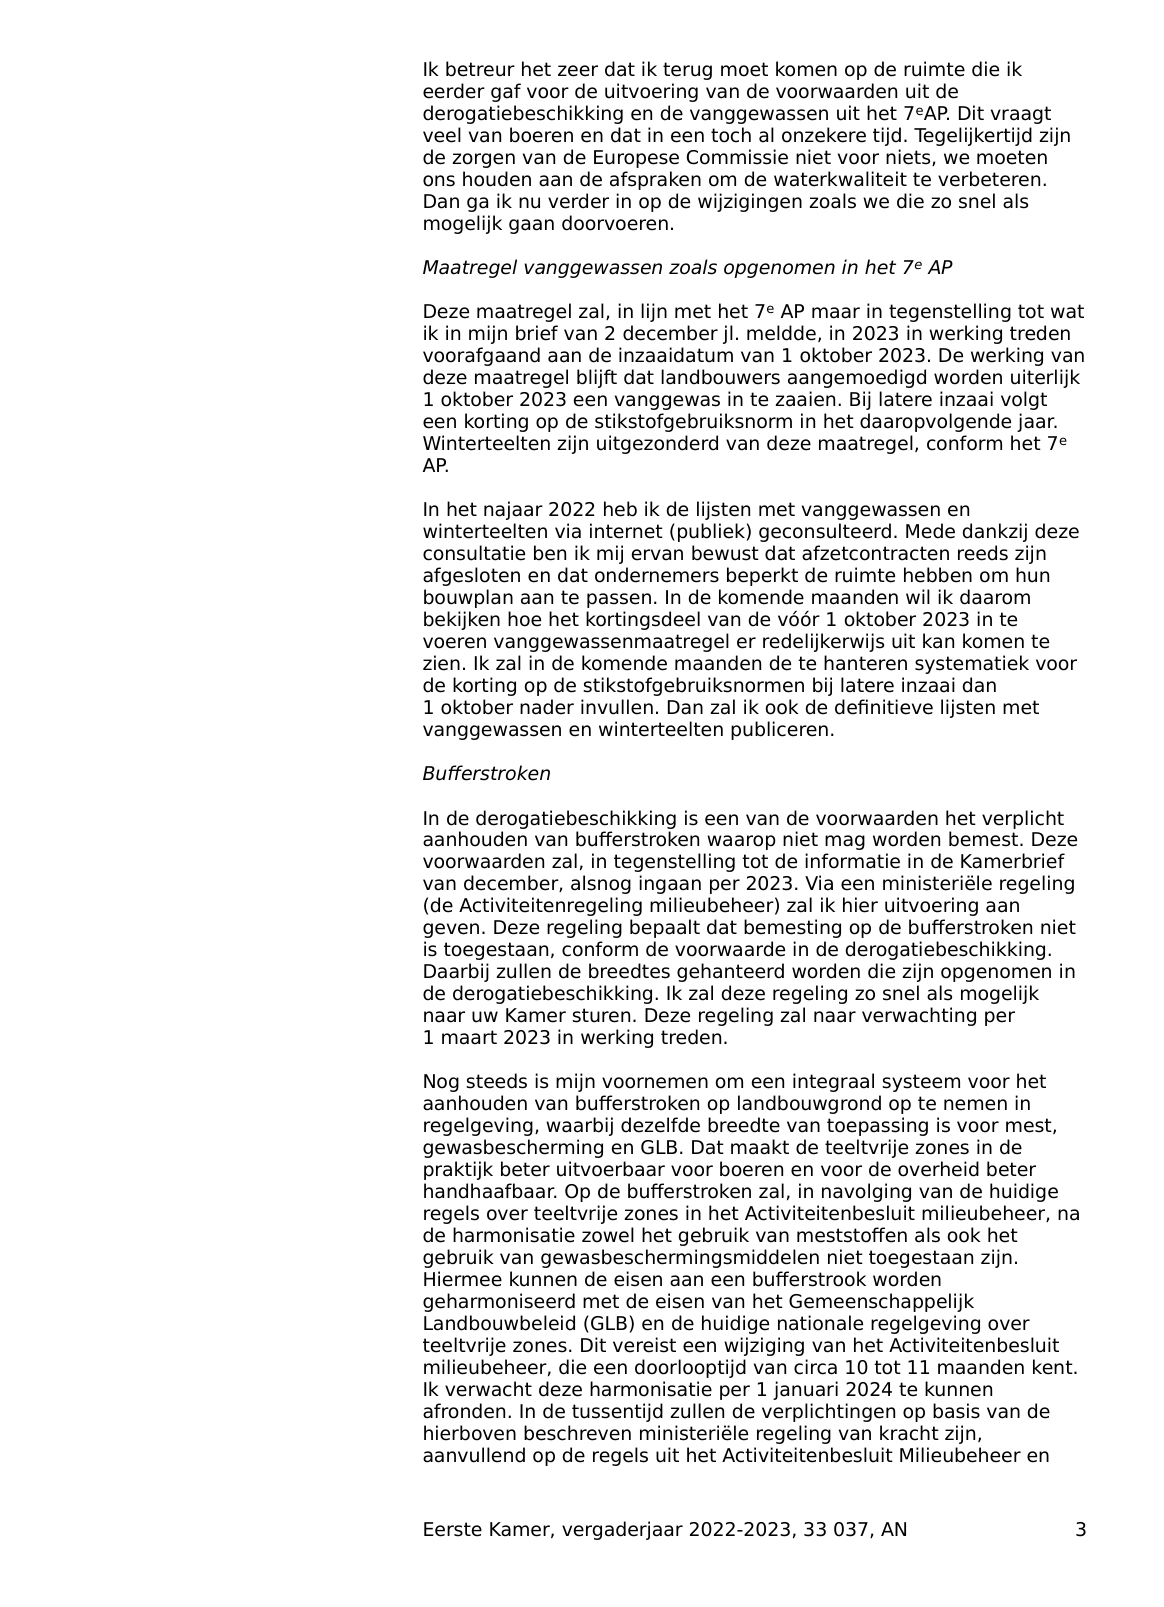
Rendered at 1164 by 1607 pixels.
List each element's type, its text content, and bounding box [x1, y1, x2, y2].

text In het najaar 2022 heb ik de lijsten met vanggewassen en winterteelten via internet (publiek) geconsulteerd. Mede dankzij deze consultatie ben ik mij ervan bewust dat afzetcontracten reeds zijn afgesloten en dat ondernemers beperkt de ruimte hebben om hun bouwplan aan te passen. In de komende maanden wil ik daarom bekijken hoe het kortingsdeel van de vóór 1 oktober 2023 in te voeren vanggewassenmaatregel er redelijkerwijs uit kan komen te zien. Ik zal in de komende maanden de te hanteren systematiek voor de korting op de stikstofgebruiksnormen bij latere inzaai dan 1 oktober nader invullen. Dan zal ik ook de definitieve lijsten met vanggewassen en winterteelten publiceren. [422, 499, 1087, 741]
text In de derogatiebeschikking is een van de voorwaarden het verplicht aanhouden van bufferstroken waarop niet mag worden bemest. Deze voorwaarden zal, in tegenstelling tot de informatie in de Kamerbrief van december, alsnog ingaan per 2023. Via een ministeriële regeling (de Activiteitenregeling milieubeheer) zal ik hier uitvoering aan geven. Deze regeling bepaalt dat bemesting op de bufferstroken niet is toegestaan, conform de voorwaarde in de derogatiebeschikking. Daarbij zullen de breedtes gehanteerd worden die zijn opgenomen in de derogatiebeschikking. Ik zal deze regeling zo snel als mogelijk naar uw Kamer sturen. Deze regeling zal naar verwachting per 1 maart 2023 in werking treden. [422, 807, 1087, 1049]
text Nog steeds is mijn voornemen om een integraal systeem voor het aanhouden van bufferstroken op landbouwgrond op te nemen in regelgeving, waarbij dezelfde breedte van toepassing is voor mest, gewasbescherming en GLB. Dat maakt de teeltvrije zones in de praktijk beter uitvoerbaar voor boeren en voor de overheid beter handhaafbaar. Op de bufferstroken zal, in navolging van de huidige regels over teeltvrije zones in het Activiteitenbesluit milieubeheer, na de harmonisatie zowel het gebruik van meststoffen als ook het gebruik van gewasbeschermingsmiddelen niet toegestaan zijn. Hiermee kunnen de eisen aan een bufferstrook worden geharmoniseerd met de eisen van het Gemeenschappelijk Landbouwbeleid (GLB) en de huidige nationale regelgeving over teeltvrije zones. Dit vereist een wijziging van het Activiteitenbesluit milieubeheer, die een doorlooptijd van circa 10 tot 11 maanden kent. Ik verwacht deze harmonisatie per 1 januari 2024 te kunnen afronden. In de tussentijd zullen de verplichtingen op basis van de hierboven beschreven ministeriële regeling van kracht zijn, aanvullend op de regels uit het Activiteitenbesluit Milieubeheer en [422, 1071, 1087, 1467]
text Deze maatregel zal, in lijn met het 7e AP maar in tegenstelling tot wat ik in mijn brief van 2 december jl. meldde, in 2023 in werking treden voorafgaand aan de inzaaidatum van 1 oktober 2023. De werking van deze maatregel blijft dat landbouwers aangemoedigd worden uiterlijk 1 oktober 2023 een vanggewas in te zaaien. Bij latere inzaai volgt een korting op de stikstofgebruiksnorm in het daaropvolgende jaar. Winterteelten zijn uitgezonderd van deze maatregel, conform het 7e AP. [422, 301, 1087, 477]
subtitle Bufferstroken [422, 763, 1087, 785]
subtitle Maatregel vanggewassen zoals opgenomen in het 7e AP [422, 257, 1087, 279]
text Ik betreur het zeer dat ik terug moet komen op de ruimte die ik eerder gaf voor de uitvoering van de voorwaarden uit de derogatiebeschikking en de vanggewassen uit het 7eAP. Dit vraagt veel van boeren en dat in een toch al onzekere tijd. Tegelijkertijd zijn de zorgen van de Europese Commissie niet voor niets, we moeten ons houden aan de afspraken om de waterkwaliteit te verbeteren. Dan ga ik nu verder in op de wijzigingen zoals we die zo snel als mogelijk gaan doorvoeren. [422, 59, 1087, 235]
